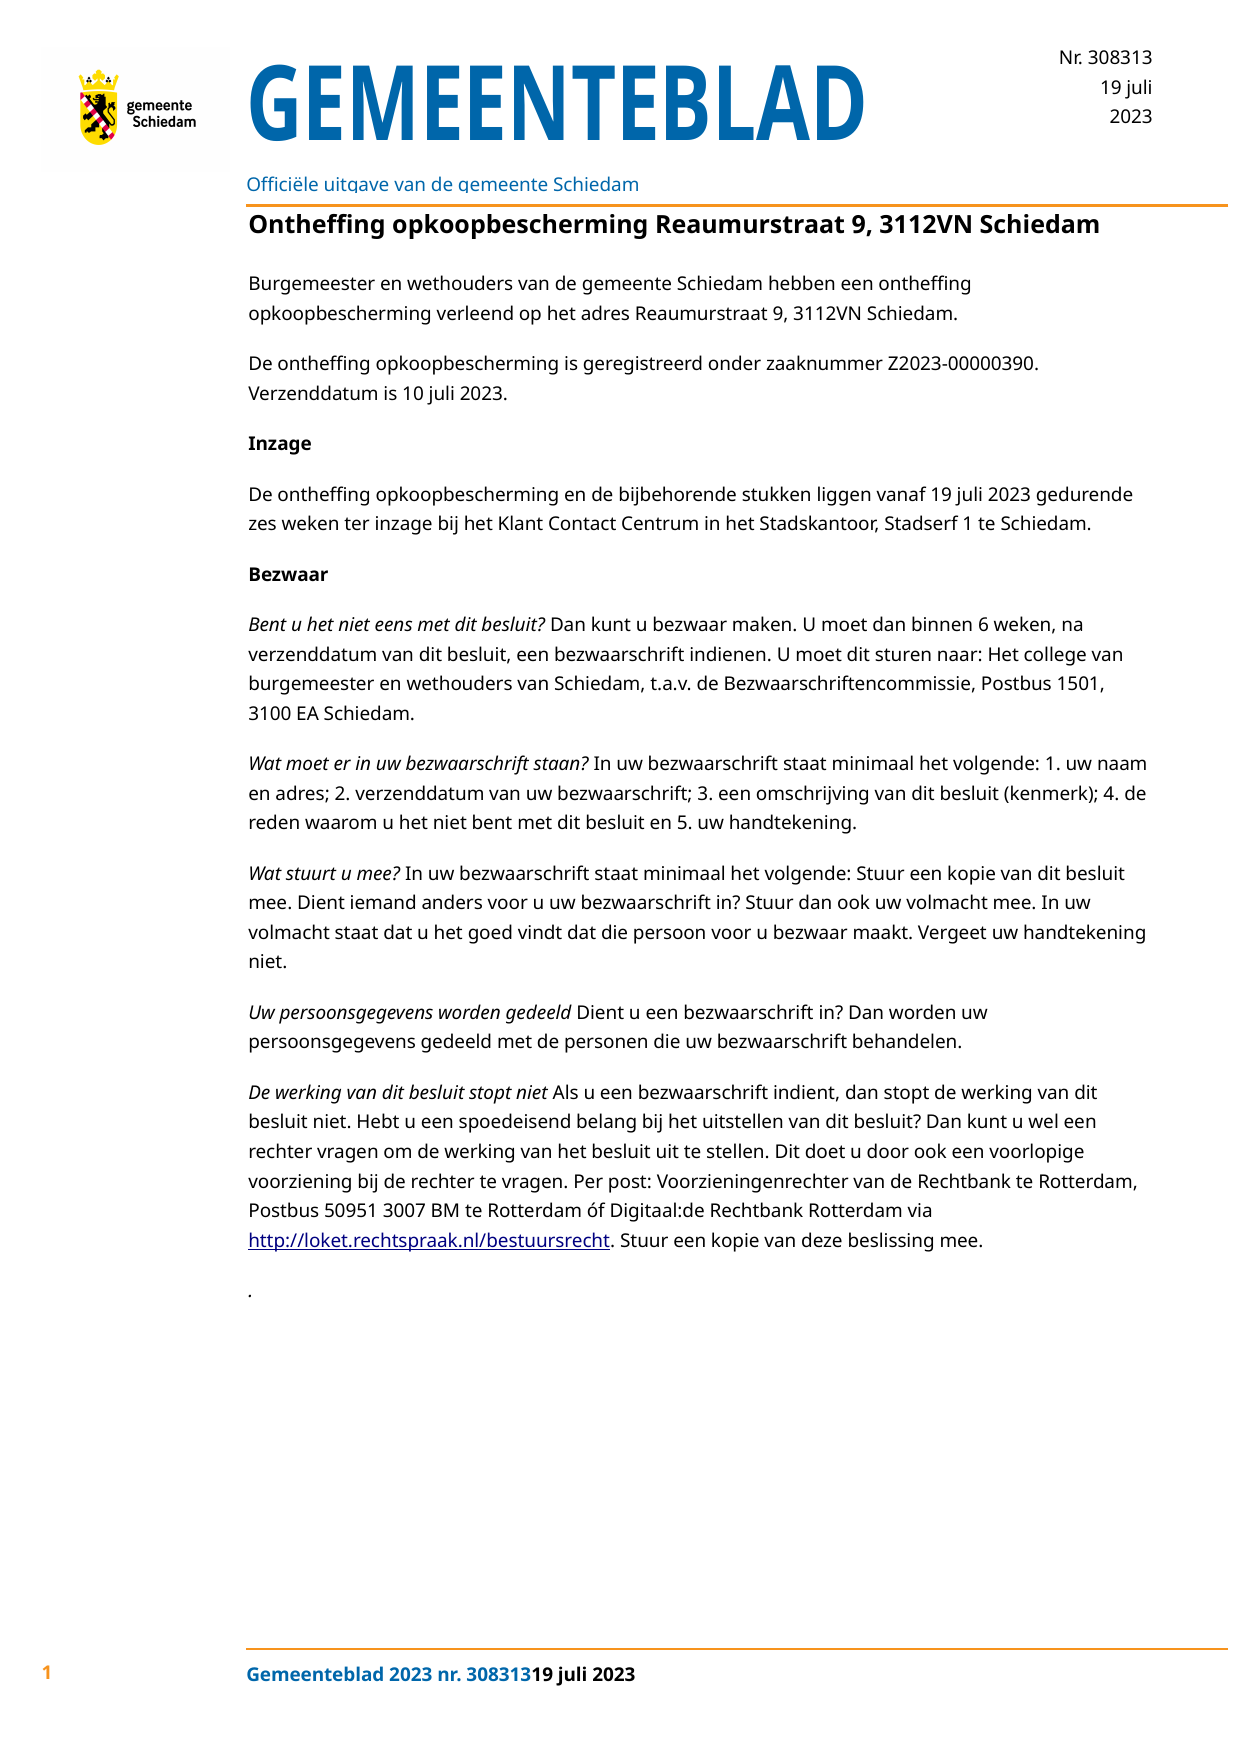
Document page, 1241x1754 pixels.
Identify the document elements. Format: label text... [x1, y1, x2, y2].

picture [41, 47, 231, 172]
text . [248, 1277, 1152, 1303]
text Bezwaar [248, 561, 1152, 586]
text Inzage [248, 430, 1152, 456]
text De werking van dit besluit stopt niet Als u een bezwaarschrift indient, dan stopt de werking van dit besluit niet. Hebt u een spoedeisend belang bij het uitstellen van dit besluit? Dan kunt u wel een rechter vragen om de werking van het besluit uit te stellen. Dit doet u door ook een voorlopige voorziening bij de rechter te vragen. Per post: Voorzieningenrechter van de Rechtbank te Rotterdam, Postbus 50951 3007 BM te Rotterdam óf Digitaal:de Rechtbank Rotterdam via http://loket.rechtspraak.nl/bestuursrecht. Stuur een kopie van deze beslissing mee. [248, 1079, 1152, 1253]
text De ontheffing opkoopbescherming is geregistreerd onder zaaknummer Z2023-00000390. Verzenddatum is 10 juli 2023. [248, 350, 1152, 406]
text Burgemeester en wethouders van de gemeente Schiedam hebben een ontheffing opkoopbescherming verleend op het adres Reaumurstraat 9, 3112VN Schiedam. [248, 270, 1152, 326]
text De ontheffing opkoopbescherming en de bijbehorende stukken liggen vanaf 19 juli 2023 gedurende zes weken ter inzage bij het Klant Contact Centrum in het Stadskantoor, Stadserf 1 te Schiedam. [248, 481, 1152, 536]
text Wat stuurt u mee? In uw bezwaarschrift staat minimaal het volgende: Stuur een kopie van dit besluit mee. Dient iemand anders voor u uw bezwaarschrift in? Stuur dan ook uw volmacht mee. In uw volmacht staat dat u het goed vindt dat die persoon voor u bezwaar maakt. Vergeet uw handtekening niet. [248, 860, 1152, 974]
text Wat moet er in uw bezwaarschrift staan? In uw bezwaarschrift staat minimaal het volgende: 1. uw naam en adres; 2. verzenddatum van uw bezwaarschrift; 3. een omschrijving van dit besluit (kenmerk); 4. de reden waarom u het niet bent met dit besluit en 5. uw handtekening. [248, 750, 1152, 835]
text Ontheffing opkoopbescherming Reaumurstraat 9, 3112VN Schiedam [248, 207, 1152, 241]
text Bent u het niet eens met dit besluit? Dan kunt u bezwaar maken. U moet dan binnen 6 weken, na verzenddatum van dit besluit, een bezwaarschrift indienen. U moet dit sturen naar: Het college van burgemeester en wethouders van Schiedam, t.a.v. de Bezwaarschriftencommissie, Postbus 1501, 3100 EA Schiedam. [248, 611, 1152, 726]
text Uw persoonsgegevens worden gedeeld Dient u een bezwaarschrift in? Dan worden uw persoonsgegevens gedeeld met de personen die uw bezwaarschrift behandelen. [248, 999, 1152, 1054]
